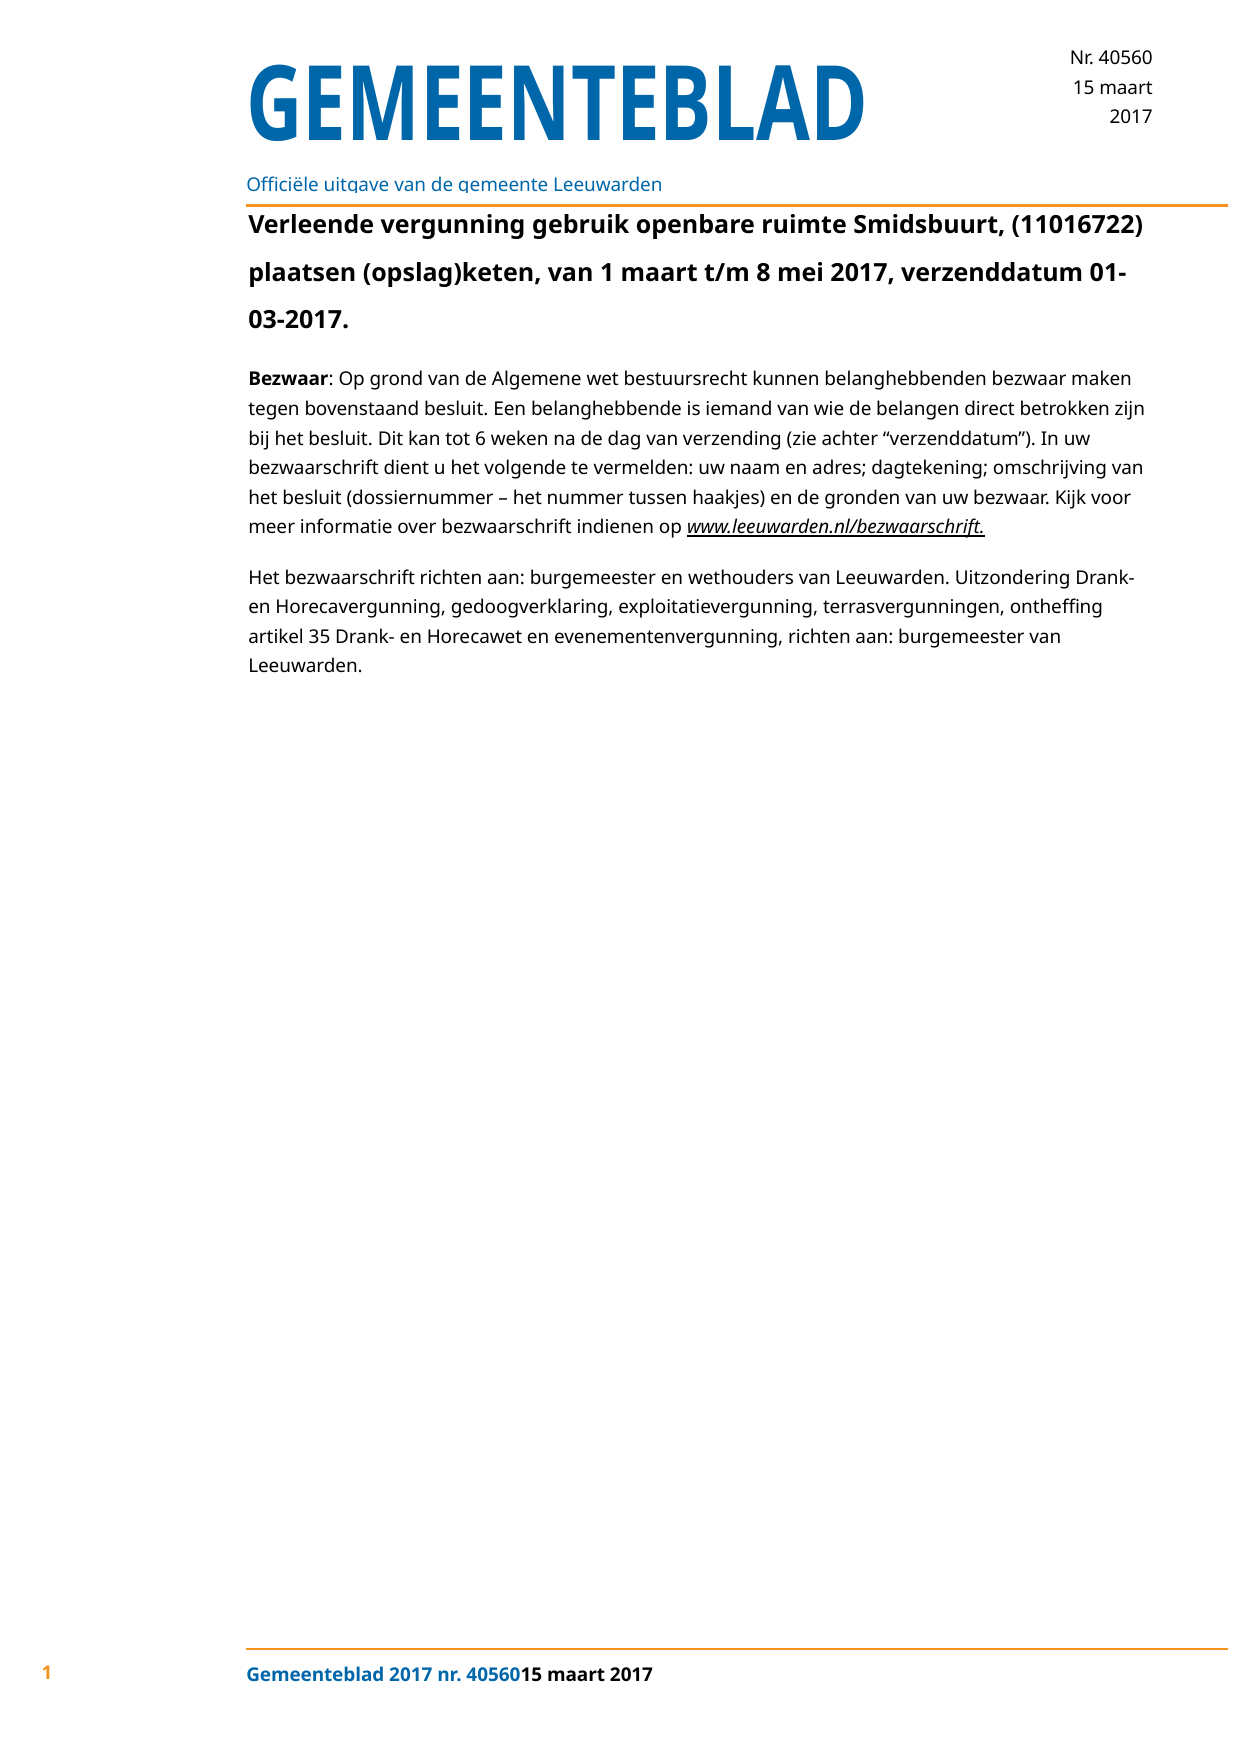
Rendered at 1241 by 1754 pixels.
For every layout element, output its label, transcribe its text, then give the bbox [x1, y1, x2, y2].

text Bezwaar: Op grond van de Algemene wet bestuursrecht kunnen belanghebbenden bezwaar maken tegen bovenstaand besluit. Een belanghebbende is iemand van wie de belangen direct betrokken zijn bij het besluit. Dit kan tot 6 weken na de dag van verzending (zie achter “verzenddatum”). In uw bezwaarschrift dient u het volgende te vermelden: uw naam en adres; dagtekening; omschrijving van het besluit (dossiernummer – het nummer tussen haakjes) en de gronden van uw bezwaar. Kijk voor meer informatie over bezwaarschrift indienen op www.leeuwarden.nl/bezwaarschrift. [248, 366, 1152, 539]
text Verleende vergunning gebruik openbare ruimte Smidsbuurt, (11016722) plaatsen (opslag)keten, van 1 maart t/m 8 mei 2017, verzenddatum 01-03-2017. [248, 207, 1152, 336]
text Het bezwaarschrift richten aan: burgemeester en wethouders van Leeuwarden. Uitzondering Drank- en Horecavergunning, gedoogverklaring, exploitatievergunning, terrasvergunningen, ontheffing artikel 35 Drank- en Horecawet en evenementenvergunning, richten aan: burgemeester van Leeuwarden. [248, 564, 1152, 678]
picture [41, 47, 231, 172]
